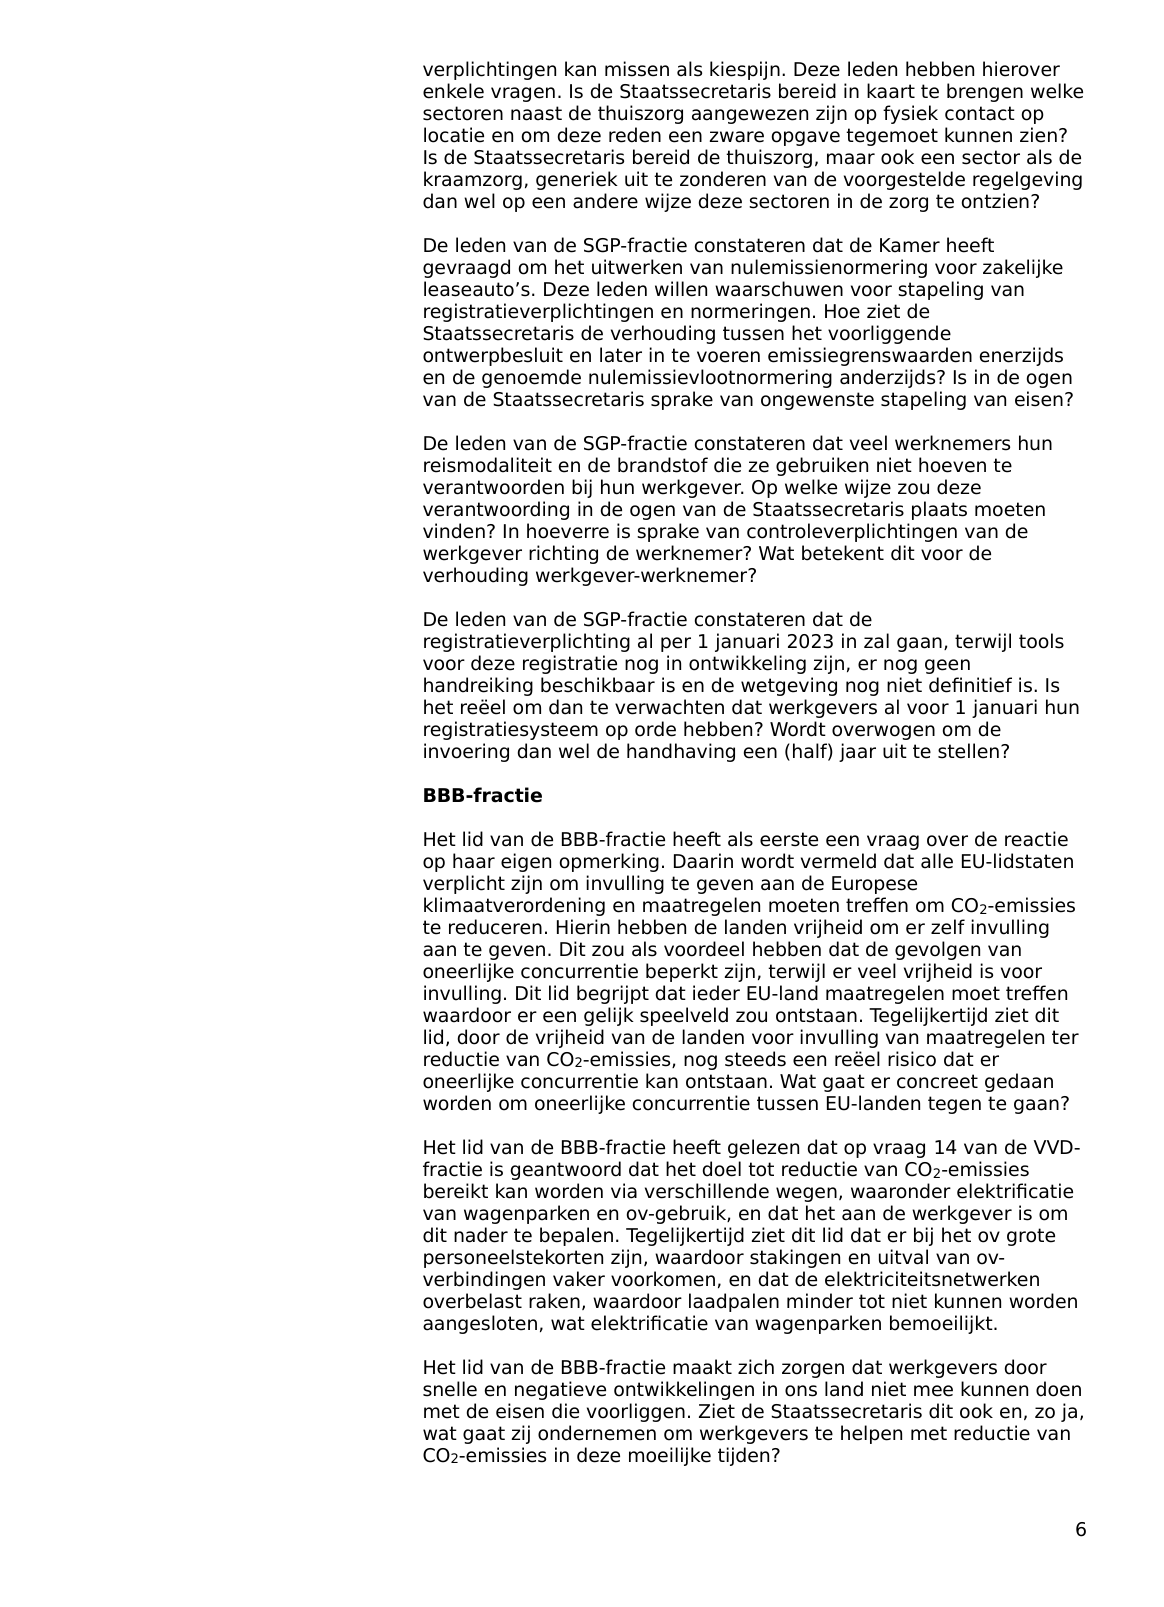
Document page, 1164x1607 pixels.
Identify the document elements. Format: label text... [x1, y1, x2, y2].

text De leden van de SGP-fractie constateren dat veel werknemers hun reismodaliteit en de brandstof die ze gebruiken niet hoeven te verantwoorden bij hun werkgever. Op welke wijze zou deze verantwoording in de ogen van de Staatssecretaris plaats moeten vinden? In hoeverre is sprake van controleverplichtingen van de werkgever richting de werknemer? Wat betekent dit voor de verhouding werkgever-werknemer? [422, 433, 1087, 587]
text Het lid van de BBB-fractie maakt zich zorgen dat werkgevers door snelle en negatieve ontwikkelingen in ons land niet mee kunnen doen met de eisen die voorliggen. Ziet de Staatssecretaris dit ook en, zo ja, wat gaat zij ondernemen om werkgevers te helpen met reductie van CO2-emissies in deze moeilijke tijden? [422, 1357, 1087, 1467]
text De leden van de SGP-fractie constateren dat de Kamer heeft gevraagd om het uitwerken van nulemissienormering voor zakelijke leaseauto’s. Deze leden willen waarschuwen voor stapeling van registratieverplichtingen en normeringen. Hoe ziet de Staatssecretaris de verhouding tussen het voorliggende ontwerpbesluit en later in te voeren emissiegrenswaarden enerzijds en de genoemde nulemissievlootnormering anderzijds? Is in de ogen van de Staatssecretaris sprake van ongewenste stapeling van eisen? [422, 235, 1087, 411]
text De leden van de SGP-fractie constateren dat de registratieverplichting al per 1 januari 2023 in zal gaan, terwijl tools voor deze registratie nog in ontwikkeling zijn, er nog geen handreiking beschikbaar is en de wetgeving nog niet definitief is. Is het reëel om dan te verwachten dat werkgevers al voor 1 januari hun registratiesysteem op orde hebben? Wordt overwogen om de invoering dan wel de handhaving een (half) jaar uit te stellen? [422, 609, 1087, 763]
text verplichtingen kan missen als kiespijn. Deze leden hebben hierover enkele vragen. Is de Staatssecretaris bereid in kaart te brengen welke sectoren naast de thuiszorg aangewezen zijn op fysiek contact op locatie en om deze reden een zware opgave tegemoet kunnen zien? Is de Staatssecretaris bereid de thuiszorg, maar ook een sector als de kraamzorg, generiek uit te zonderen van de voorgestelde regelgeving dan wel op een andere wijze deze sectoren in de zorg te ontzien? [422, 59, 1087, 213]
text Het lid van de BBB-fractie heeft gelezen dat op vraag 14 van de VVD-fractie is geantwoord dat het doel tot reductie van CO2-emissies bereikt kan worden via verschillende wegen, waaronder elektrificatie van wagenparken en ov-gebruik, en dat het aan de werkgever is om dit nader te bepalen. Tegelijkertijd ziet dit lid dat er bij het ov grote personeelstekorten zijn, waardoor stakingen en uitval van ov-verbindingen vaker voorkomen, en dat de elektriciteitsnetwerken overbelast raken, waardoor laadpalen minder tot niet kunnen worden aangesloten, wat elektrificatie van wagenparken bemoeilijkt. [422, 1137, 1087, 1335]
subtitle BBB-fractie [422, 785, 1087, 807]
text Het lid van de BBB-fractie heeft als eerste een vraag over de reactie op haar eigen opmerking. Daarin wordt vermeld dat alle EU-lidstaten verplicht zijn om invulling te geven aan de Europese klimaatverordening en maatregelen moeten treffen om CO2-emissies te reduceren. Hierin hebben de landen vrijheid om er zelf invulling aan te geven. Dit zou als voordeel hebben dat de gevolgen van oneerlijke concurrentie beperkt zijn, terwijl er veel vrijheid is voor invulling. Dit lid begrijpt dat ieder EU-land maatregelen moet treffen waardoor er een gelijk speelveld zou ontstaan. Tegelijkertijd ziet dit lid, door de vrijheid van de landen voor invulling van maatregelen ter reductie van CO2-emissies, nog steeds een reëel risico dat er oneerlijke concurrentie kan ontstaan. Wat gaat er concreet gedaan worden om oneerlijke concurrentie tussen EU-landen tegen te gaan? [422, 829, 1087, 1115]
